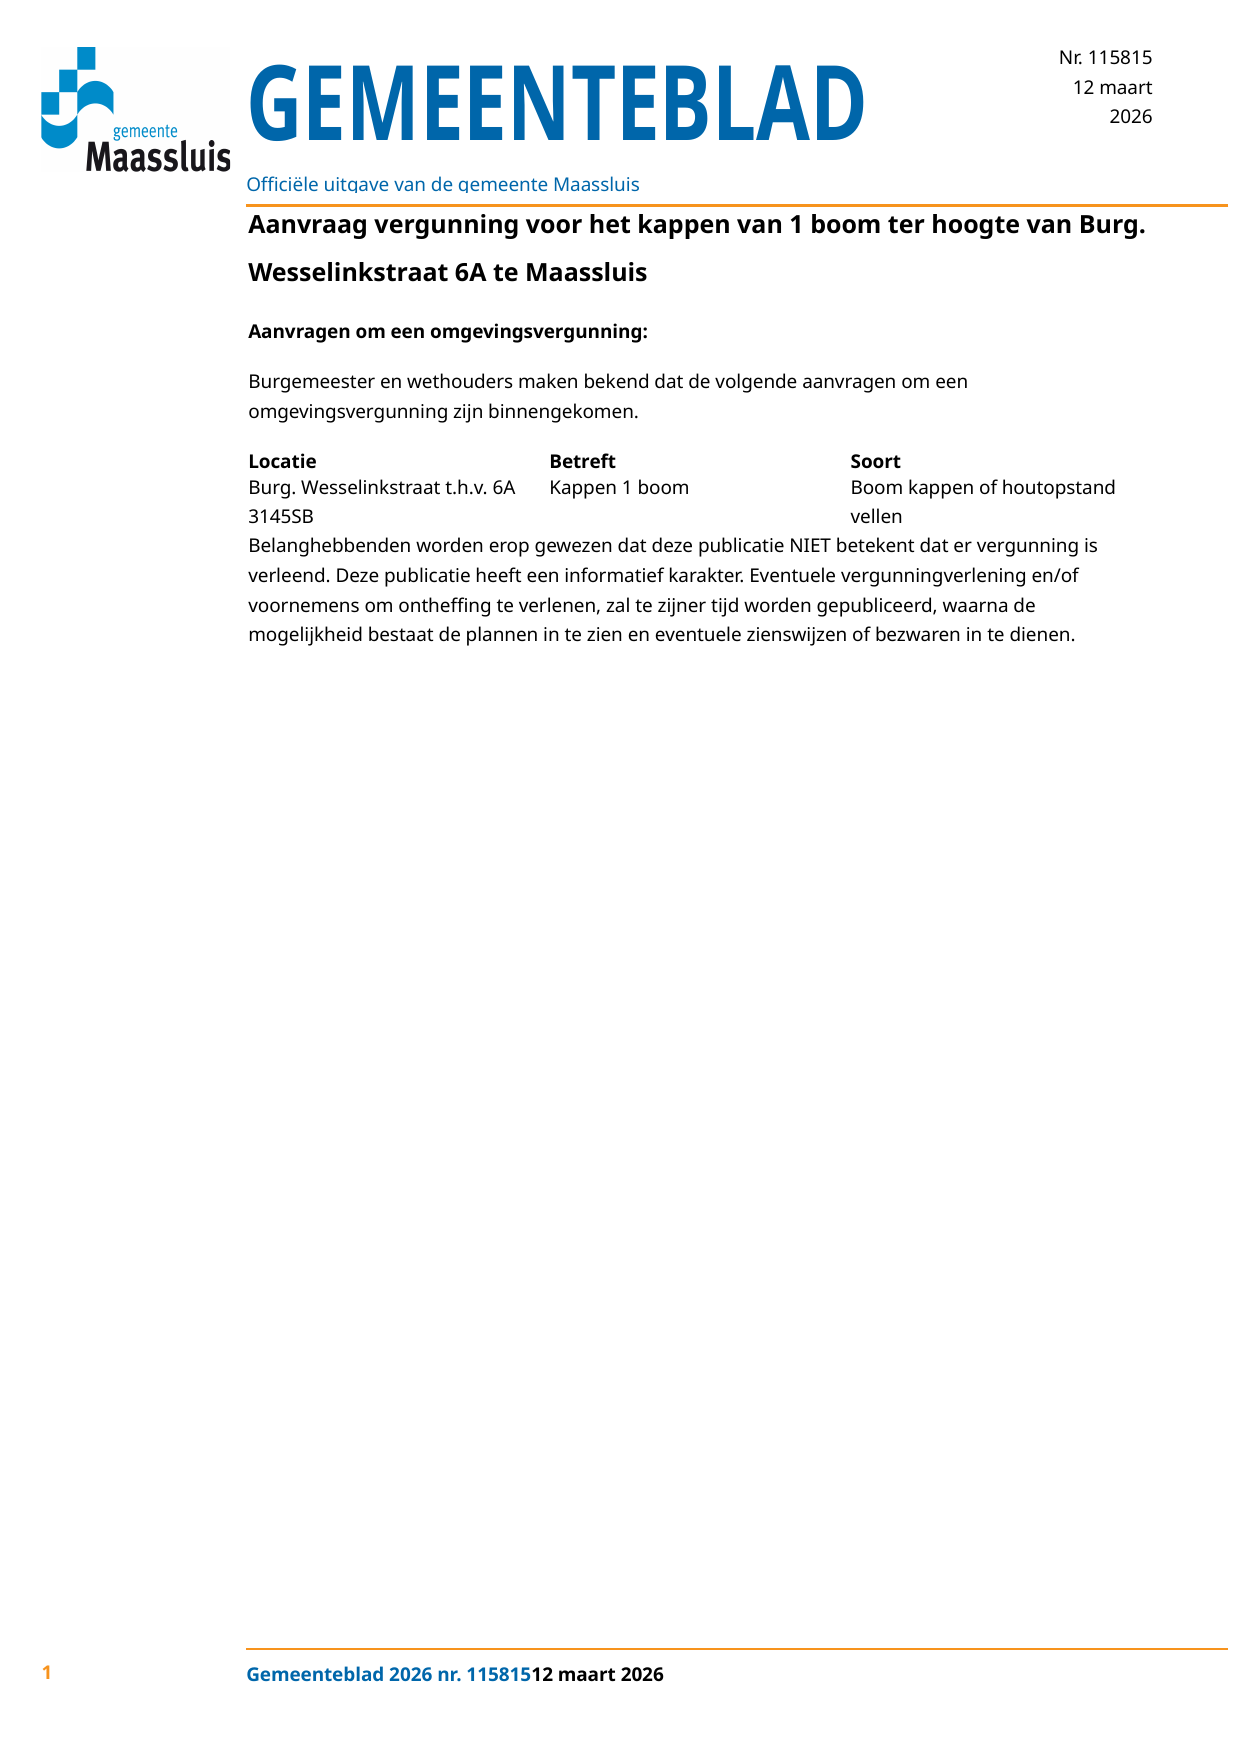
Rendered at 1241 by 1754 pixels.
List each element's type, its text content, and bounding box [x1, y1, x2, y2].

table_header Locatie [248, 449, 549, 474]
text Aanvraag vergunning voor het kappen van 1 boom ter hoogte van Burg. Wesselinkstraat 6A te Maassluis [248, 207, 1152, 288]
table_header Soort [850, 449, 1152, 474]
picture [41, 47, 77, 92]
text Belanghebbenden worden erop gewezen dat deze publicatie NIET betekent dat er vergunning is verleend. Deze publicatie heeft een informatief karakter. Eventuele vergunningverlening en/of voornemens om ontheffing te verlenen, zal te zijner tijd worden gepubliceerd, waarna de mogelijkheid bestaat de plannen in te zien en eventuele zienswijzen of bezwaren in te dienen. [248, 533, 1152, 647]
table_cell Burg. Wesselinkstraat t.h.v. 6A 3145SB [248, 474, 549, 529]
text Burgemeester en wethouders maken bekend dat de volgende aanvragen om een omgevingsvergunning zijn binnengekomen. [248, 368, 1152, 424]
picture [41, 47, 231, 172]
text Aanvragen om een omgevingsvergunning: [248, 318, 1152, 344]
table_cell Kappen 1 boom [549, 474, 850, 529]
table_cell Boom kappen of houtopstand vellen [850, 474, 1152, 529]
table_header Betreft [549, 449, 850, 474]
